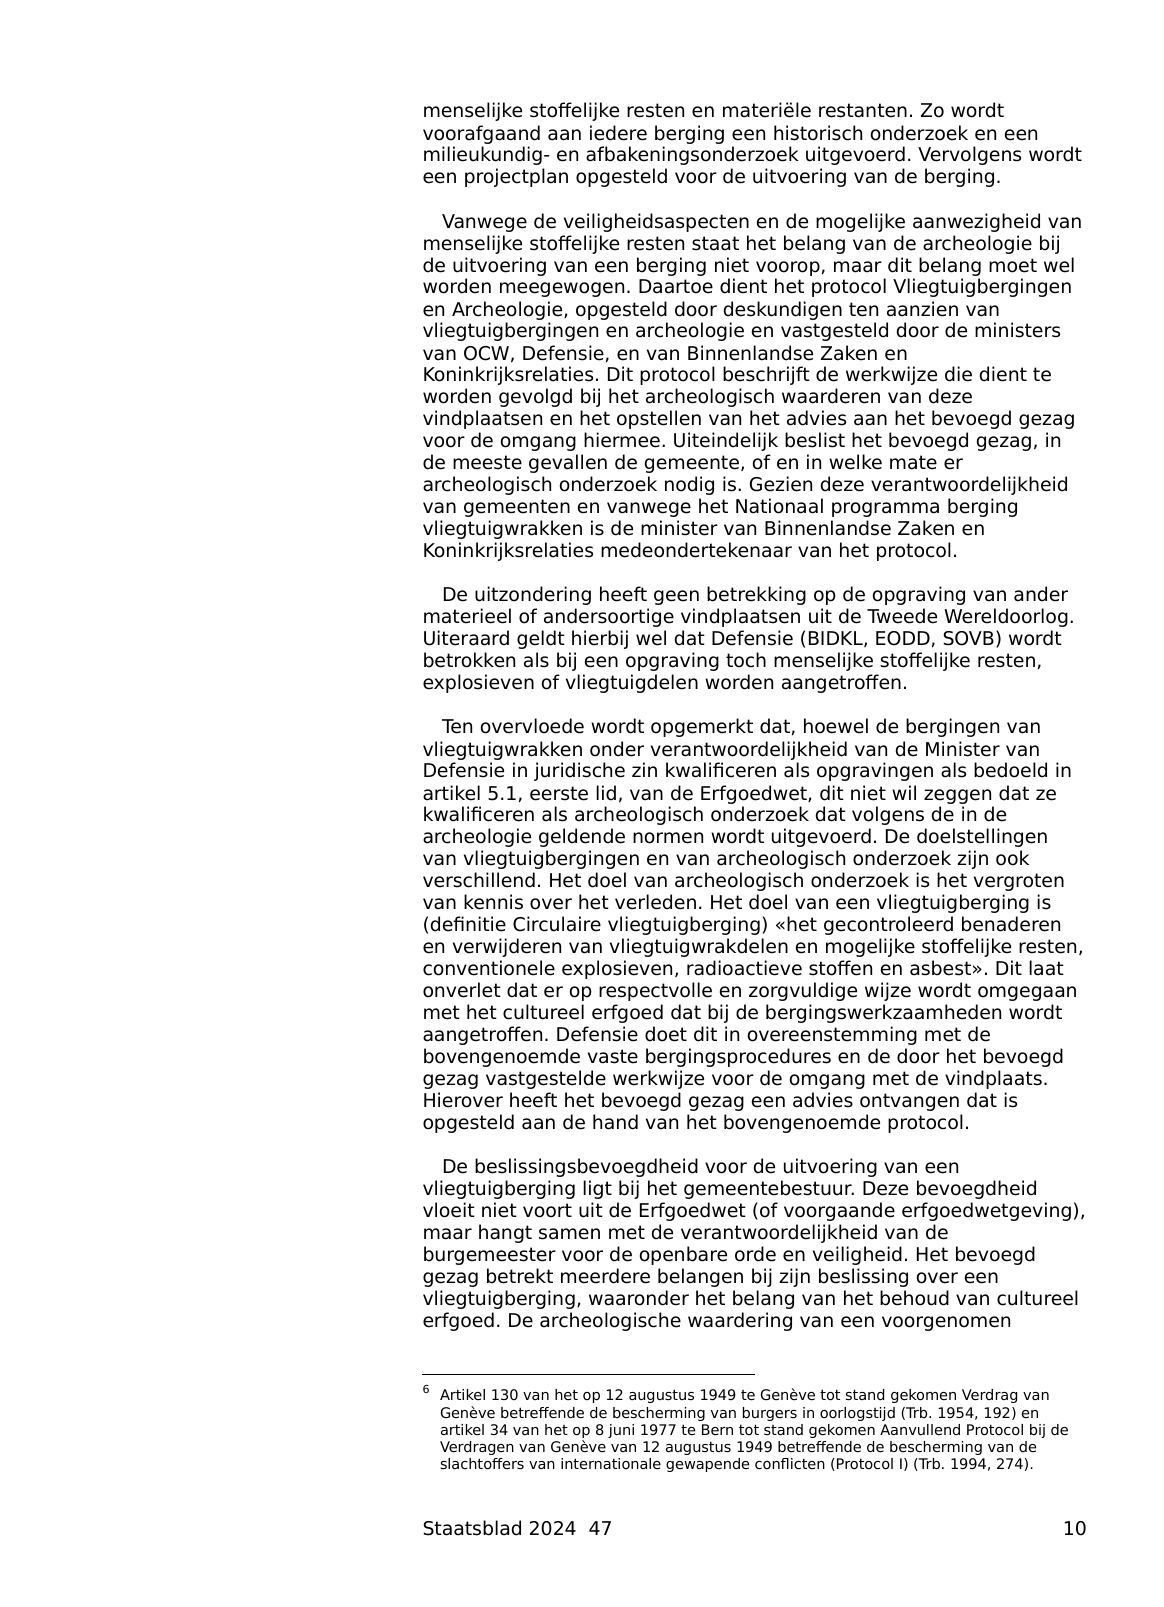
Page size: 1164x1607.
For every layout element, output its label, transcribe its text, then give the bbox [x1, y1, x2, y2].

text Ten overvloede wordt opgemerkt dat, hoewel de bergingen van vliegtuigwrakken onder verantwoordelijkheid van de Minister van Defensie in juridische zin kwalificeren als opgravingen als bedoeld in artikel 5.1, eerste lid, van de Erfgoedwet, dit niet wil zeggen dat ze kwalificeren als archeologisch onderzoek dat volgens de in de archeologie geldende normen wordt uitgevoerd. De doelstellingen van vliegtuigbergingen en van archeologisch onderzoek zijn ook verschillend. Het doel van archeologisch onderzoek is het vergroten van kennis over het verleden. Het doel van een vliegtuigberging is (definitie Circulaire vliegtuigberging) «het gecontroleerd benaderen en verwijderen van vliegtuigwrakdelen en mogelijke stoffelijke resten, conventionele explosieven, radioactieve stoffen en asbest». Dit laat onverlet dat er op respectvolle en zorgvuldige wijze wordt omgegaan met het cultureel erfgoed dat bij de bergingswerkzaamheden wordt aangetroffen. Defensie doet dit in overeenstemming met de bovengenoemde vaste bergingsprocedures en de door het bevoegd gezag vastgestelde werkwijze voor de omgang met de vindplaats. Hierover heeft het bevoegd gezag een advies ontvangen dat is opgesteld aan de hand van het bovengenoemde protocol. [422, 716, 1087, 1134]
text Vanwege de veiligheidsaspecten en de mogelijke aanwezigheid van menselijke stoffelijke resten staat het belang van de archeologie bij de uitvoering van een berging niet voorop, maar dit belang moet wel worden meegewogen. Daartoe dient het protocol Vliegtuigbergingen en Archeologie, opgesteld door deskundigen ten aanzien van vliegtuigbergingen en archeologie en vastgesteld door de ministers van OCW, Defensie, en van Binnenlandse Zaken en Koninkrijksrelaties. Dit protocol beschrijft de werkwijze die dient te worden gevolgd bij het archeologisch waarderen van deze vindplaatsen en het opstellen van het advies aan het bevoegd gezag voor de omgang hiermee. Uiteindelijk beslist het bevoegd gezag, in de meeste gevallen de gemeente, of en in welke mate er archeologisch onderzoek nodig is. Gezien deze verantwoordelijkheid van gemeenten en vanwege het Nationaal programma berging vliegtuigwrakken is de minister van Binnenlandse Zaken en Koninkrijksrelaties medeondertekenaar van het protocol. [422, 211, 1087, 562]
text menselijke stoffelijke resten en materiële restanten. Zo wordt voorafgaand aan iedere berging een historisch onderzoek en een milieukundig- en afbakeningsonderzoek uitgevoerd. Vervolgens wordt een projectplan opgesteld voor de uitvoering van de berging. [422, 100, 1087, 188]
text De beslissingsbevoegdheid voor de uitvoering van een vliegtuigberging ligt bij het gemeentebestuur. Deze bevoegdheid vloeit niet voort uit de Erfgoedwet (of voorgaande erfgoedwetgeving), maar hangt samen met de verantwoordelijkheid van de burgemeester voor de openbare orde en veiligheid. Het bevoegd gezag betrekt meerdere belangen bij zijn beslissing over een vliegtuigberging, waaronder het belang van het behoud van cultureel erfgoed. De archeologische waardering van een voorgenomen [422, 1156, 1087, 1332]
text Artikel 130 van het op 12 augustus 1949 te Genève tot stand gekomen Verdrag van Genève betreffende de bescherming van burgers in oorlogstijd (Trb. 1954, 192) en artikel 34 van het op 8 juni 1977 te Bern tot stand gekomen Aanvullend Protocol bij de Verdragen van Genève van 12 augustus 1949 betreffende de bescherming van de slachtoffers van internationale gewapende conflicten (Protocol I) (Trb. 1994, 274). [422, 1383, 1087, 1473]
text De uitzondering heeft geen betrekking op de opgraving van ander materieel of andersoortige vindplaatsen uit de Tweede Wereldoorlog. Uiteraard geldt hierbij wel dat Defensie (BIDKL, EODD, SOVB) wordt betrokken als bij een opgraving toch menselijke stoffelijke resten, explosieven of vliegtuigdelen worden aangetroffen. [422, 584, 1087, 694]
